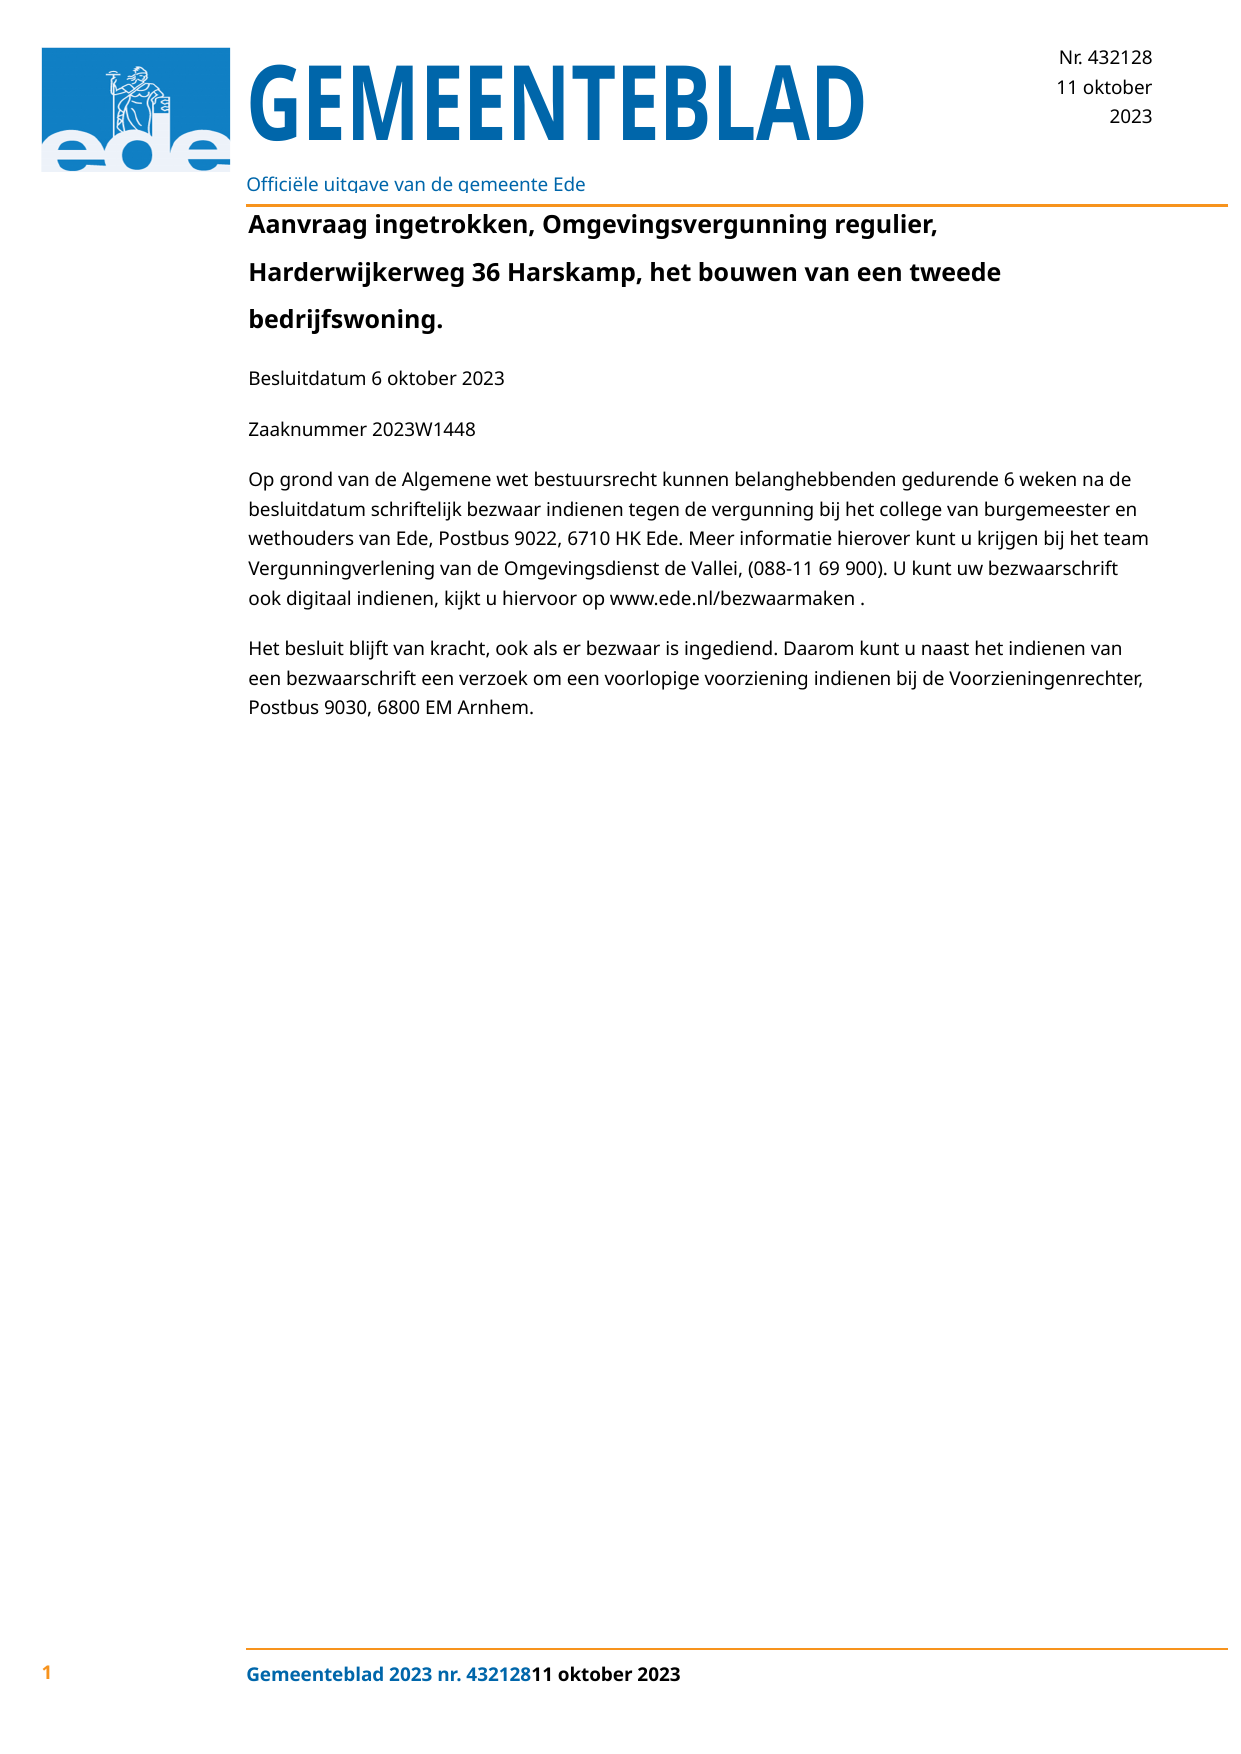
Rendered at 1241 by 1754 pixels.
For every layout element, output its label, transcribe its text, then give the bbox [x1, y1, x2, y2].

picture [41, 47, 231, 172]
text Zaaknummer 2023W1448 [248, 416, 1152, 442]
text Het besluit blijft van kracht, ook als er bezwaar is ingediend. Daarom kunt u naast het indienen van een bezwaarschrift een verzoek om een voorlopige voorziening indienen bij de Voorzieningenrechter, Postbus 9030, 6800 EM Arnhem. [248, 635, 1152, 720]
text Besluitdatum 6 oktober 2023 [248, 366, 1152, 391]
text Aanvraag ingetrokken, Omgevingsvergunning regulier, Harderwijkerweg 36 Harskamp, het bouwen van een tweede bedrijfswoning. [248, 207, 1152, 336]
text Op grond van de Algemene wet bestuursrecht kunnen belanghebbenden gedurende 6 weken na de besluitdatum schriftelijk bezwaar indienen tegen de vergunning bij het college van burgemeester en wethouders van Ede, Postbus 9022, 6710 HK Ede. Meer informatie hierover kunt u krijgen bij het team Vergunningverlening van de Omgevingsdienst de Vallei, (088-11 69 900). U kunt uw bezwaarschrift ook digitaal indienen, kijkt u hiervoor op www.ede.nl/bezwaarmaken . [248, 466, 1152, 610]
